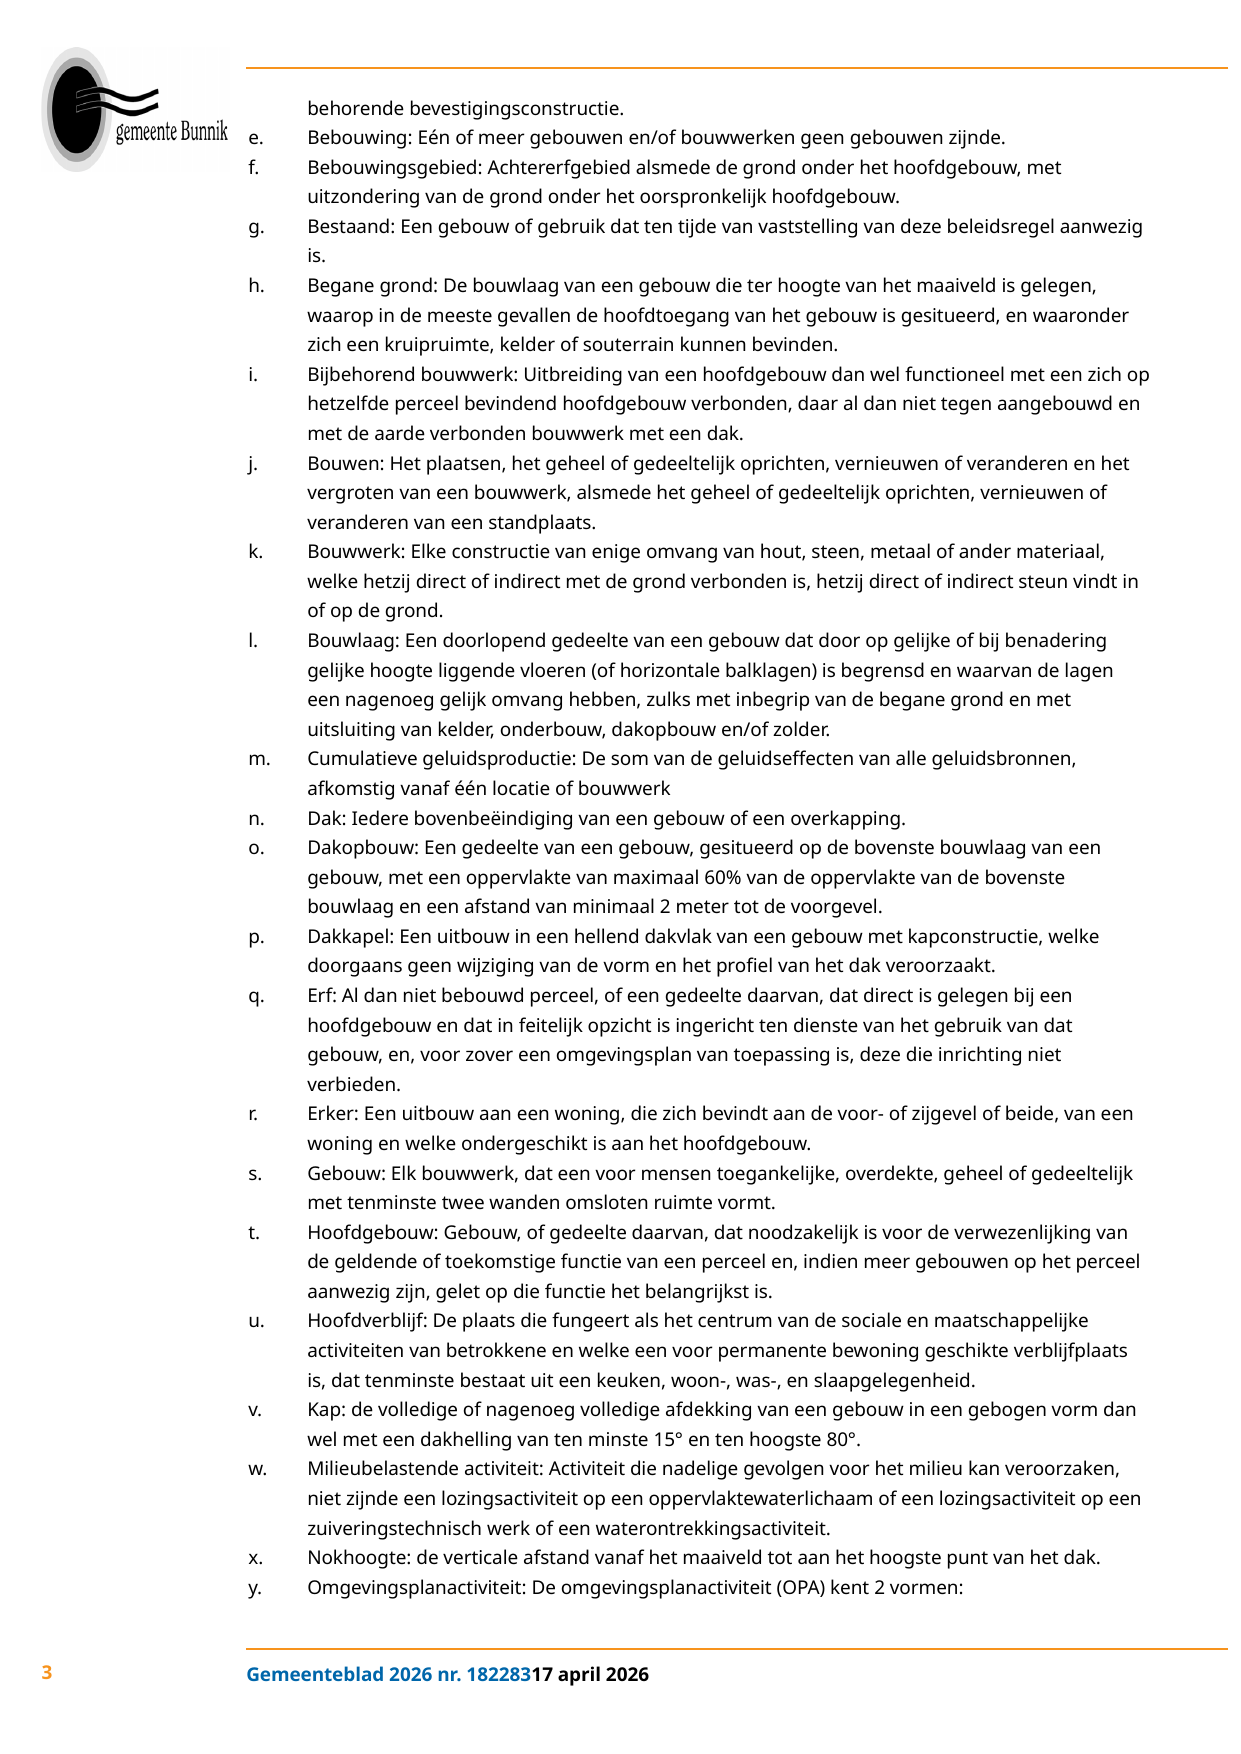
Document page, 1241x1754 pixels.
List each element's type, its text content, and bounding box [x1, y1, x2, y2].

list Kap: de volledige of nagenoeg volledige afdekking van een gebouw in een gebogen vorm dan wel met een dakhelling van ten minste 15° en ten hoogste 80°. [248, 1396, 1152, 1452]
list Dakkapel: Een uitbouw in een hellend dakvlak van een gebouw met kapconstructie, welke doorgaans geen wijziging van de vorm en het profiel van het dak veroorzaakt. [248, 923, 1152, 978]
list Gebouw: Elk bouwwerk, dat een voor mensen toegankelijke, overdekte, geheel of gedeeltelijk met tenminste twee wanden omsloten ruimte vormt. [248, 1160, 1152, 1215]
list Erker: Een uitbouw aan een woning, die zich bevindt aan de voor- of zijgevel of beide, van een woning en welke ondergeschikt is aan het hoofdgebouw. [248, 1101, 1152, 1156]
list Bestaand: Een gebouw of gebruik dat ten tijde van vaststelling van deze beleidsregel aanwezig is. [248, 213, 1152, 268]
list Hoofdverblijf: De plaats die fungeert als het centrum van de sociale en maatschappelijke activiteiten van betrokkene en welke een voor permanente bewoning geschikte verblijfplaats is, dat tenminste bestaat uit een keuken, woon-, was-, en slaapgelegenheid. [248, 1308, 1152, 1393]
list Dak: Iedere bovenbeëindiging van een gebouw of een overkapping. [248, 805, 1152, 831]
list Milieubelastende activiteit: Activiteit die nadelige gevolgen voor het milieu kan veroorzaken, niet zijnde een lozingsactiviteit op een oppervlaktewaterlichaam of een lozingsactiviteit op een zuiveringstechnisch werk of een waterontrekkingsactiviteit. [248, 1456, 1152, 1541]
list Bebouwingsgebied: Achtererfgebied alsmede de grond onder het hoofdgebouw, met uitzondering van de grond onder het oorspronkelijk hoofdgebouw. [248, 154, 1152, 209]
list Bouwen: Het plaatsen, het geheel of gedeeltelijk oprichten, vernieuwen of veranderen en het vergroten van een bouwwerk, alsmede het geheel of gedeeltelijk oprichten, vernieuwen of veranderen van een standplaats. [248, 450, 1152, 535]
picture [41, 47, 231, 172]
list Bouwwerk: Elke constructie van enige omvang van hout, steen, metaal of ander materiaal, welke hetzij direct of indirect met de grond verbonden is, hetzij direct of indirect steun vindt in of op de grond. [248, 538, 1152, 623]
list Erf: Al dan niet bebouwd perceel, of een gedeelte daarvan, dat direct is gelegen bij een hoofdgebouw en dat in feitelijk opzicht is ingericht ten dienste van het gebruik van dat gebouw, en, voor zover een omgevingsplan van toepassing is, deze die inrichting niet verbieden. [248, 982, 1152, 1097]
list Bebouwing: Eén of meer gebouwen en/of bouwwerken geen gebouwen zijnde. [248, 124, 1152, 150]
list Hoofdgebouw: Gebouw, of gedeelte daarvan, dat noodzakelijk is voor de verwezenlijking van de geldende of toekomstige functie van een perceel en, indien meer gebouwen op het perceel aanwezig zijn, gelet op die functie het belangrijkst is. [248, 1219, 1152, 1304]
list Dakopbouw: Een gedeelte van een gebouw, gesitueerd op de bovenste bouwlaag van een gebouw, met een oppervlakte van maximaal 60% van de oppervlakte van de bovenste bouwlaag en een afstand van minimaal 2 meter tot de voorgevel. [248, 834, 1152, 919]
list Cumulatieve geluidsproductie: De som van de geluidseffecten van alle geluidsbronnen, afkomstig vanaf één locatie of bouwwerk [248, 746, 1152, 801]
list Nokhoogte: de verticale afstand vanaf het maaiveld tot aan het hoogste punt van het dak. [248, 1544, 1152, 1570]
list Begane grond: De bouwlaag van een gebouw die ter hoogte van het maaiveld is gelegen, waarop in de meeste gevallen de hoofdtoegang van het gebouw is gesitueerd, en waaronder zich een kruipruimte, kelder of souterrain kunnen bevinden. [248, 272, 1152, 357]
list Bouwlaag: Een doorlopend gedeelte van een gebouw dat door op gelijke of bij benadering gelijke hoogte liggende vloeren (of horizontale balklagen) is begrensd en waarvan de lagen een nagenoeg gelijk omvang hebben, zulks met inbegrip van de begane grond en met uitsluiting van kelder, onderbouw, dakopbouw en/of zolder. [248, 627, 1152, 742]
list Bijbehorend bouwwerk: Uitbreiding van een hoofdgebouw dan wel functioneel met een zich op hetzelfde perceel bevindend hoofdgebouw verbonden, daar al dan niet tegen aangebouwd en met de aarde verbonden bouwwerk met een dak. [248, 361, 1152, 446]
list Omgevingsplanactiviteit: De omgevingsplanactiviteit (OPA) kent 2 vormen: [248, 1574, 1152, 1600]
list behorende bevestigingsconstructie. [248, 95, 1152, 121]
